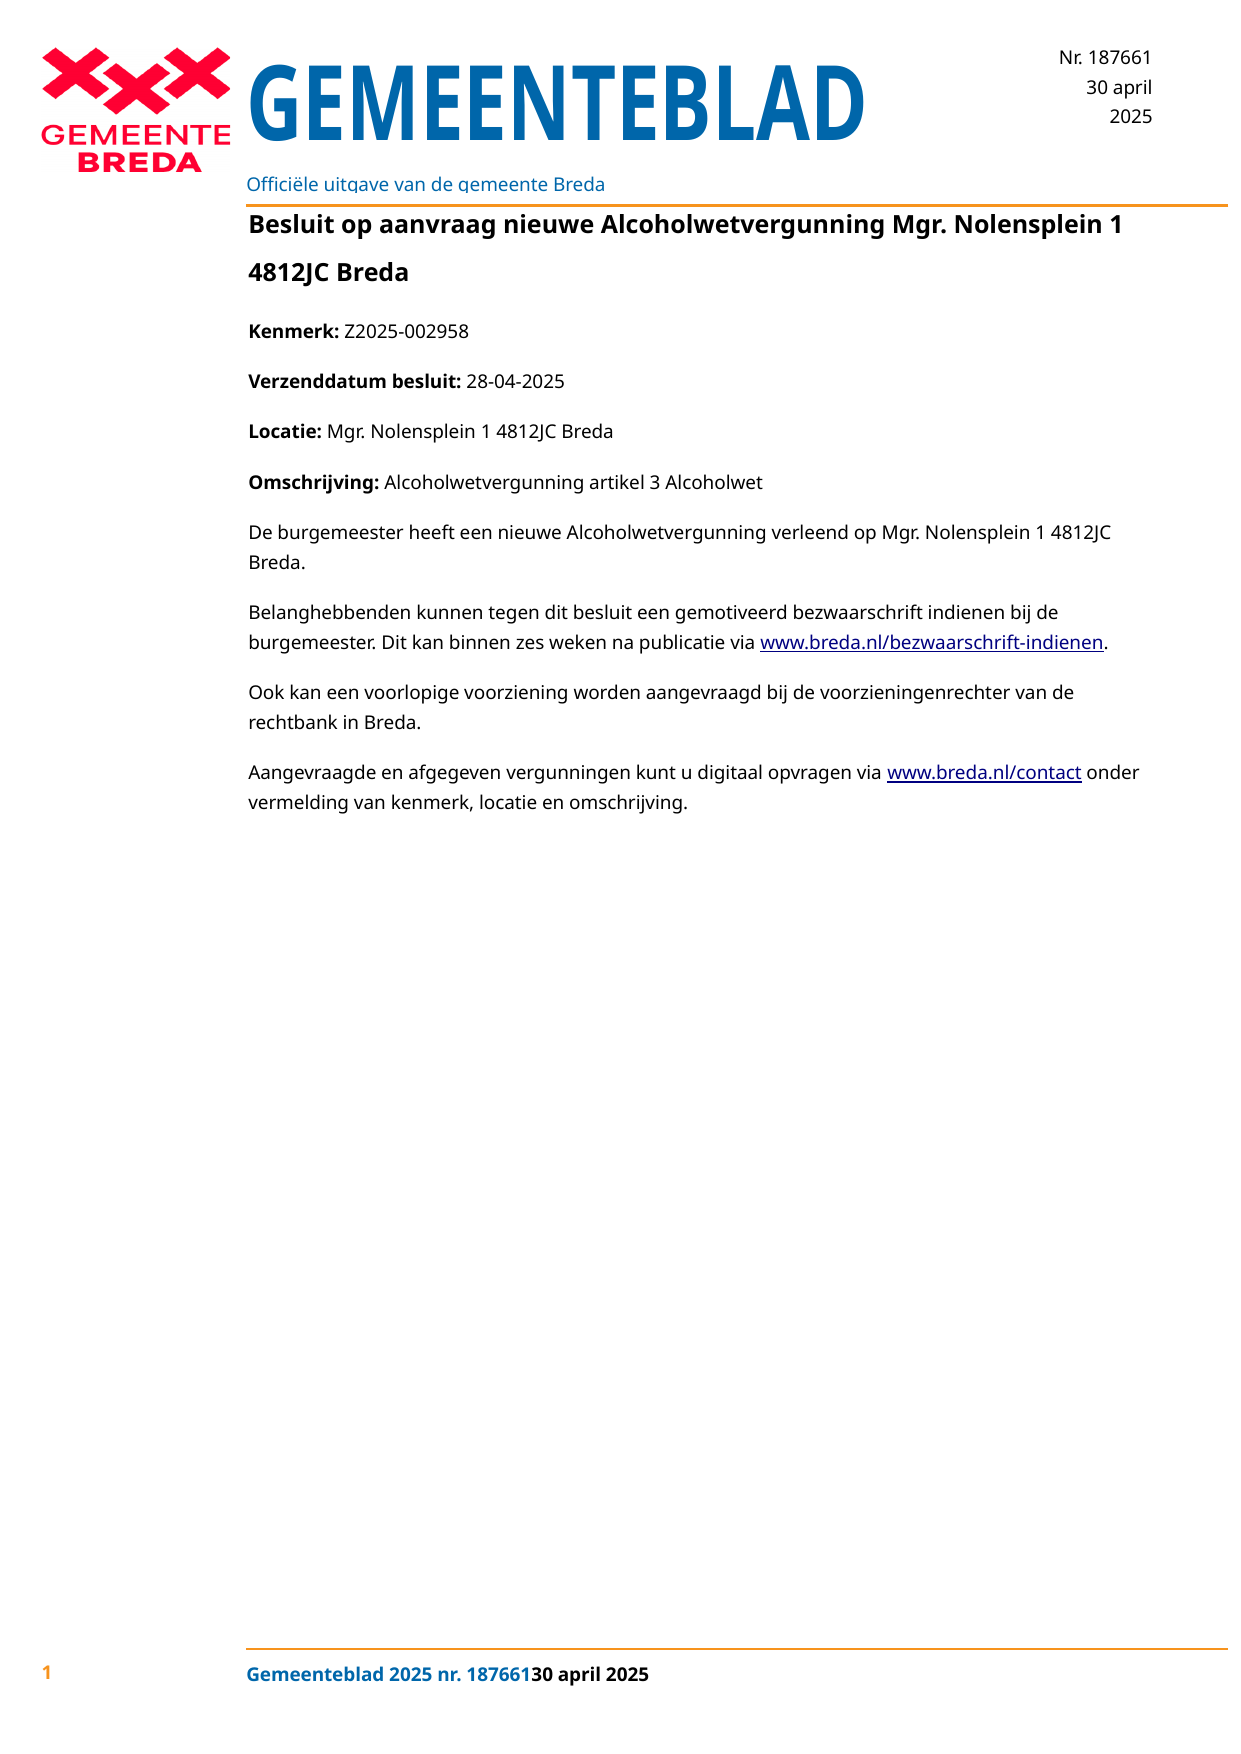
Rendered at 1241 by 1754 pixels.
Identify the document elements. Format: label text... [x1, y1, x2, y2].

text Besluit op aanvraag nieuwe Alcoholwetvergunning Mgr. Nolensplein 1 4812JC Breda [248, 207, 1152, 288]
text Kenmerk: Z2025-002958 [248, 318, 1152, 344]
text Verzenddatum besluit: 28-04-2025 [248, 368, 1152, 394]
text Aangevraagde en afgegeven vergunningen kunt u digitaal opvragen via www.breda.nl/contact onder vermelding van kenmerk, locatie en omschrijving. [248, 759, 1152, 815]
picture [41, 47, 231, 172]
text Locatie: Mgr. Nolensplein 1 4812JC Breda [248, 419, 1152, 444]
text Omschrijving: Alcoholwetvergunning artikel 3 Alcoholwet [248, 469, 1152, 495]
text Belanghebbenden kunnen tegen dit besluit een gemotiveerd bezwaarschrift indienen bij de burgemeester. Dit kan binnen zes weken na publicatie via www.breda.nl/bezwaarschrift-indienen. [248, 599, 1152, 655]
text De burgemeester heeft een nieuwe Alcoholwetvergunning verleend op Mgr. Nolensplein 1 4812JC Breda. [248, 519, 1152, 575]
text Ook kan een voorlopige voorziening worden aangevraagd bij de voorzieningenrechter van de rechtbank in Breda. [248, 679, 1152, 735]
